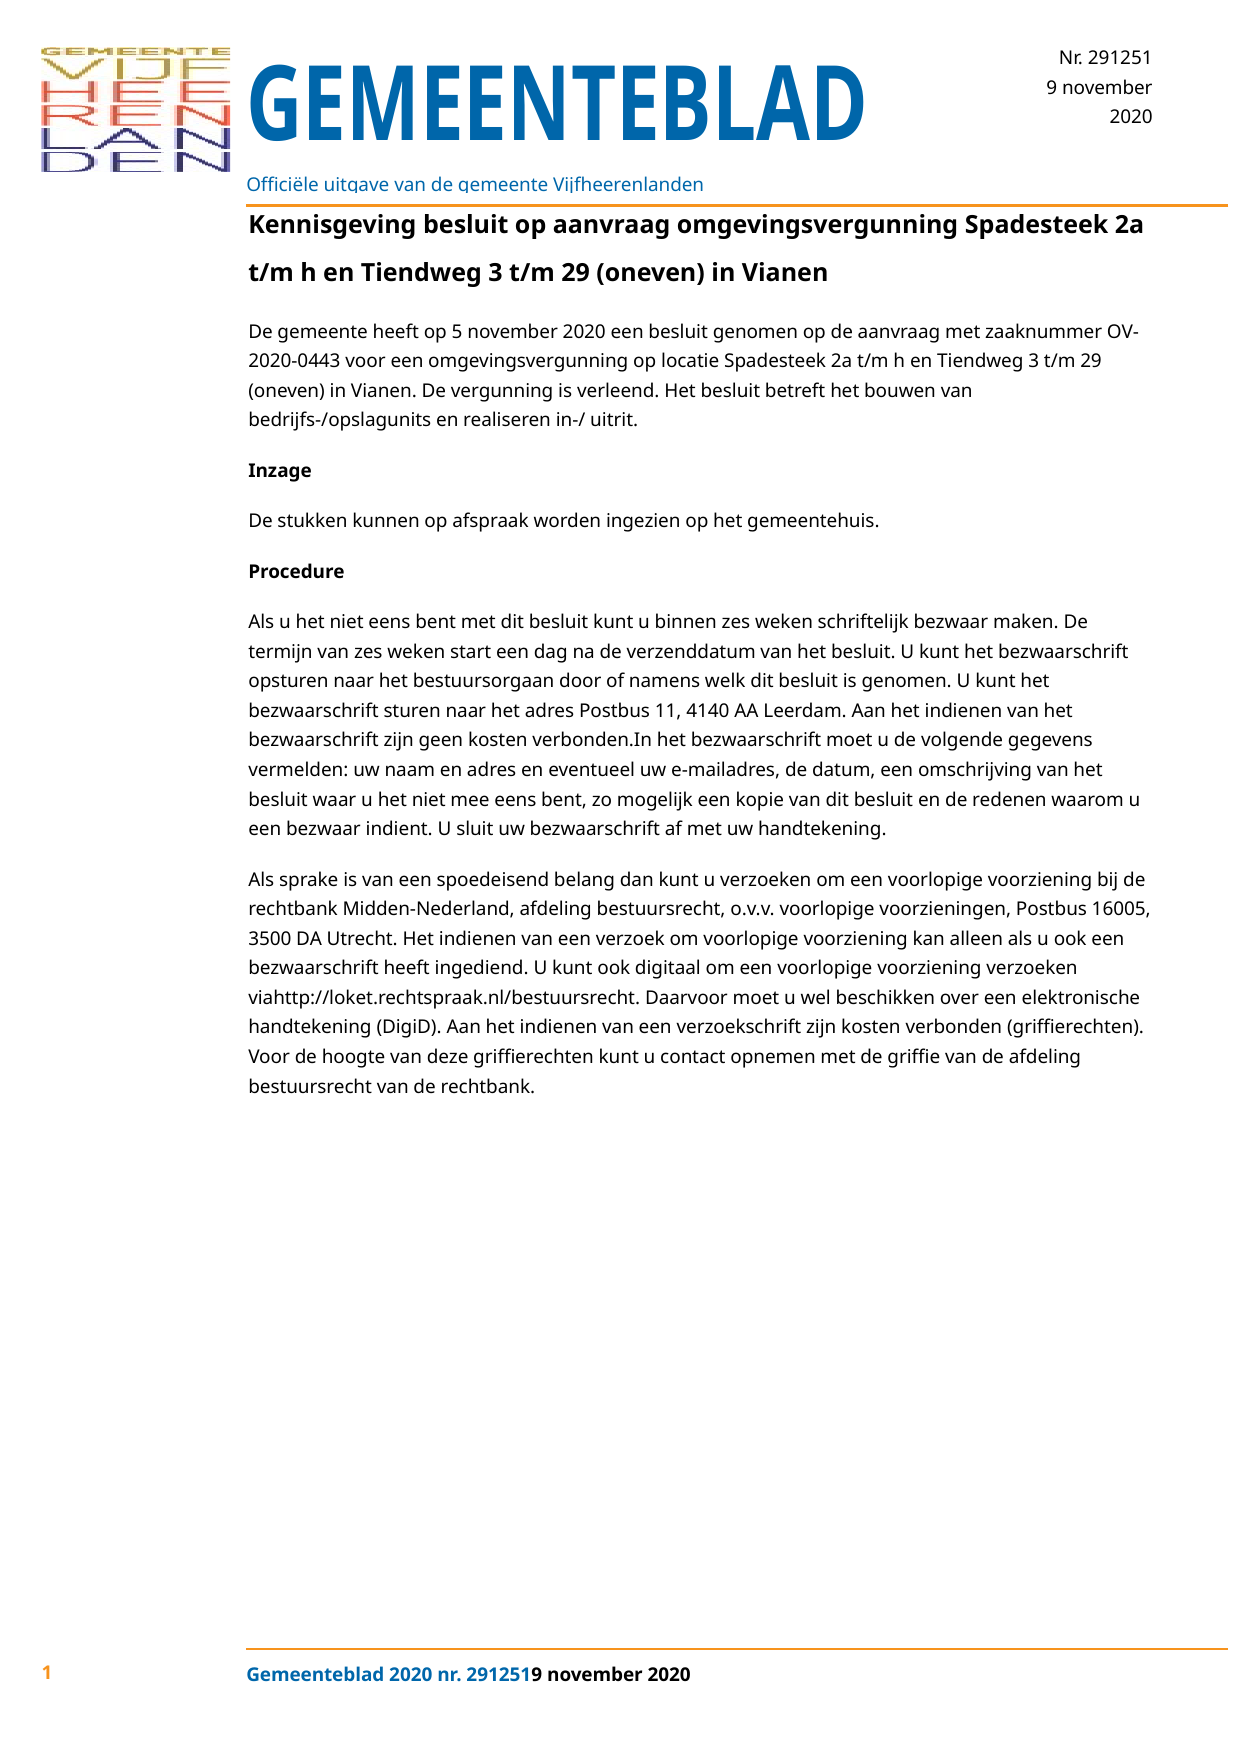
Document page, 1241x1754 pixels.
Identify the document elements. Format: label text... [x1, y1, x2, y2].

text Kennisgeving besluit op aanvraag omgevingsvergunning Spadesteek 2a t/m h en Tiendweg 3 t/m 29 (oneven) in Vianen [248, 207, 1152, 288]
picture [41, 47, 231, 172]
text Inzage [248, 457, 1152, 483]
text De gemeente heeft op 5 november 2020 een besluit genomen op de aanvraag met zaaknummer OV-2020-0443 voor een omgevingsvergunning op locatie Spadesteek 2a t/m h en Tiendweg 3 t/m 29 (oneven) in Vianen. De vergunning is verleend. Het besluit betreft het bouwen van bedrijfs-/opslagunits en realiseren in-/ uitrit. [248, 318, 1152, 432]
text Als u het niet eens bent met dit besluit kunt u binnen zes weken schriftelijk bezwaar maken. De termijn van zes weken start een dag na de verzenddatum van het besluit. U kunt het bezwaarschrift opsturen naar het bestuursorgaan door of namens welk dit besluit is genomen. U kunt het bezwaarschrift sturen naar het adres Postbus 11, 4140 AA Leerdam. Aan het indienen van het bezwaarschrift zijn geen kosten verbonden.In het bezwaarschrift moet u de volgende gegevens vermelden: uw naam en adres en eventueel uw e-mailadres, de datum, een omschrijving van het besluit waar u het niet mee eens bent, zo mogelijk een kopie van dit besluit en de redenen waarom u een bezwaar indient. U sluit uw bezwaarschrift af met uw handtekening. [248, 608, 1152, 841]
text Procedure [248, 558, 1152, 584]
text Als sprake is van een spoedeisend belang dan kunt u verzoeken om een voorlopige voorziening bij de rechtbank Midden-Nederland, afdeling bestuursrecht, o.v.v. voorlopige voorzieningen, Postbus 16005, 3500 DA Utrecht. Het indienen van een verzoek om voorlopige voorziening kan alleen als u ook een bezwaarschrift heeft ingediend. U kunt ook digitaal om een voorlopige voorziening verzoeken viahttp://loket.rechtspraak.nl/bestuursrecht. Daarvoor moet u wel beschikken over een elektronische handtekening (DigiD). Aan het indienen van een verzoekschrift zijn kosten verbonden (griffierechten). Voor de hoogte van deze griffierechten kunt u contact opnemen met de griffie van de afdeling bestuursrecht van de rechtbank. [248, 866, 1152, 1099]
text De stukken kunnen op afspraak worden ingezien op het gemeentehuis. [248, 507, 1152, 533]
